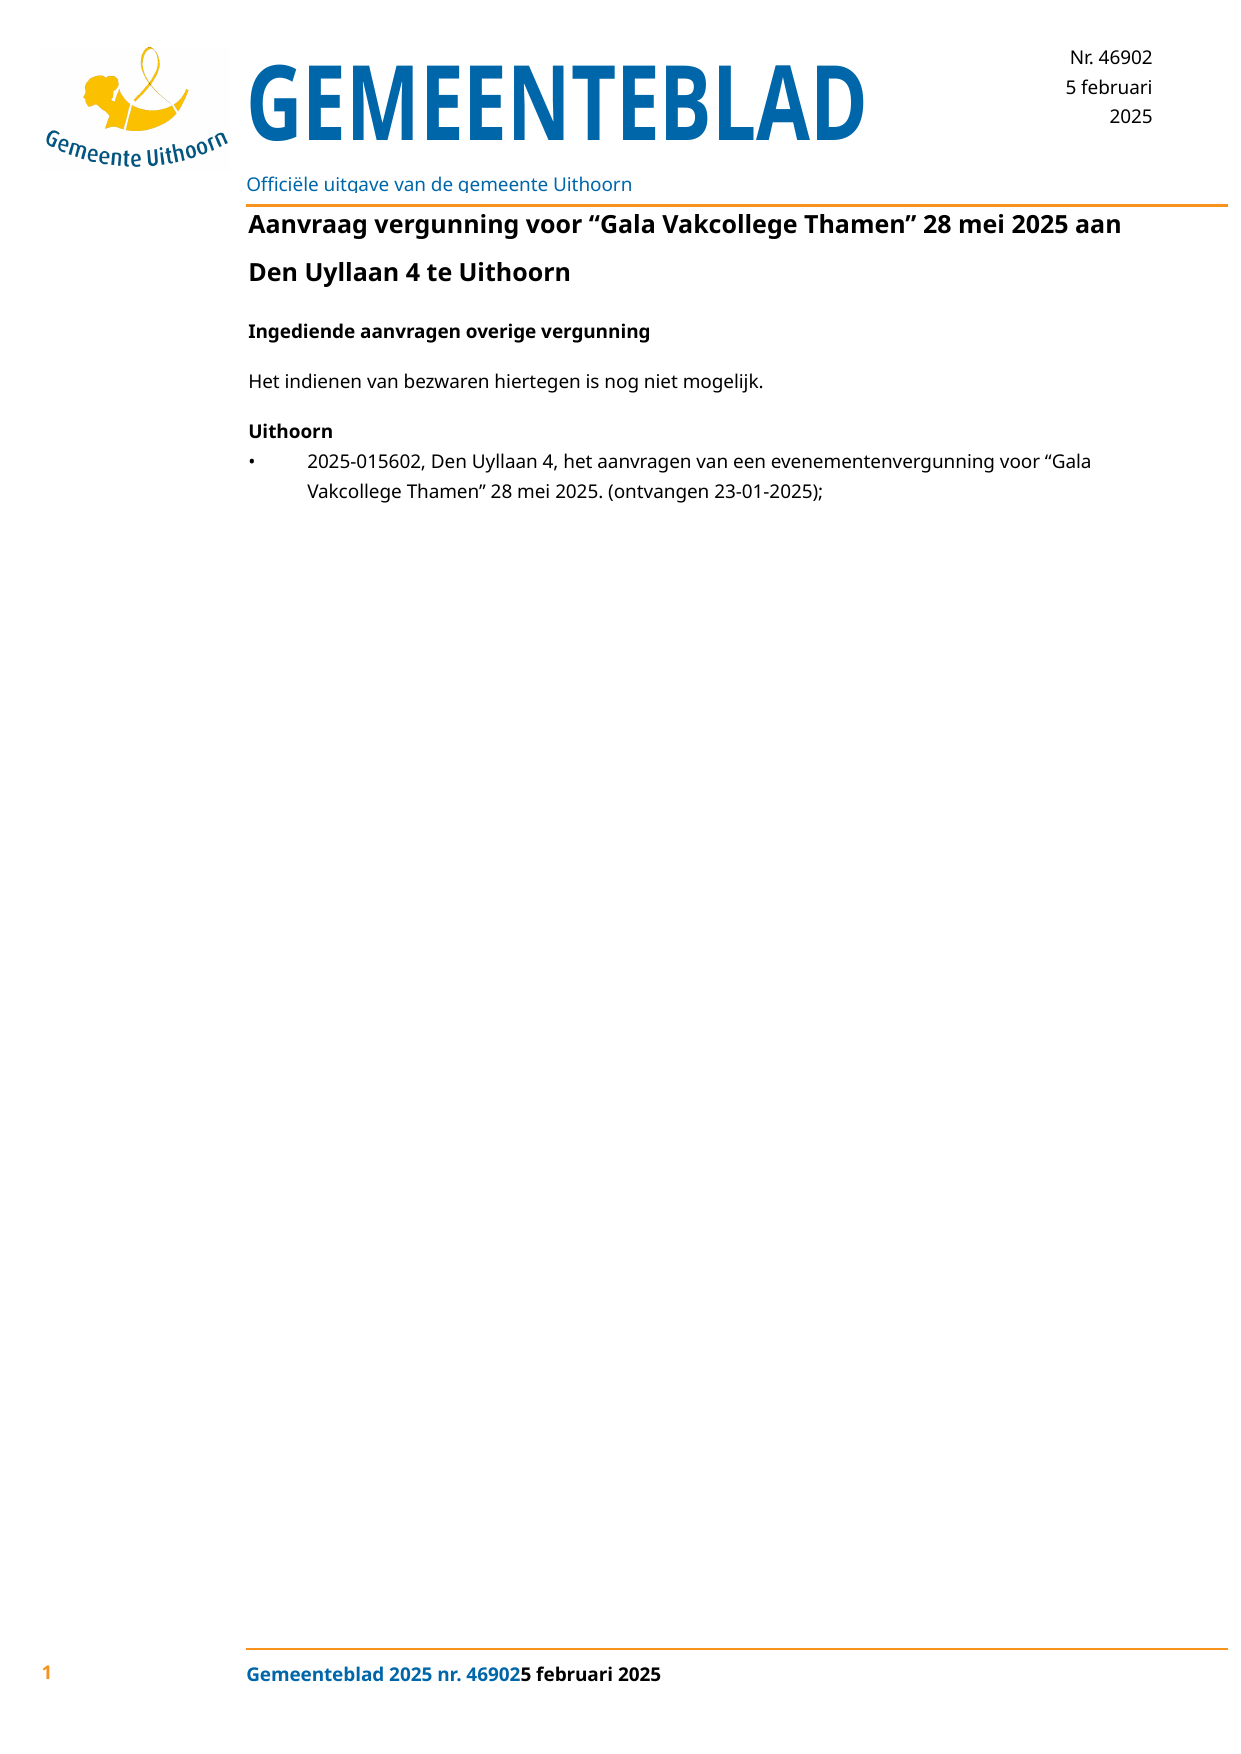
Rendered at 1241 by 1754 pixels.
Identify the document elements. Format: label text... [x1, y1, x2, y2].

text Aanvraag vergunning voor “Gala Vakcollege Thamen” 28 mei 2025 aan Den Uyllaan 4 te Uithoorn [248, 207, 1152, 288]
text Ingediende aanvragen overige vergunning [248, 318, 1152, 344]
list 2025-015602, Den Uyllaan 4, het aanvragen van een evenementenvergunning voor “Gala Vakcollege Thamen” 28 mei 2025. (ontvangen 23-01-2025); [248, 448, 1152, 504]
picture [41, 47, 231, 172]
text Het indienen van bezwaren hiertegen is nog niet mogelijk. [248, 368, 1152, 394]
text Uithoorn [248, 419, 1152, 444]
